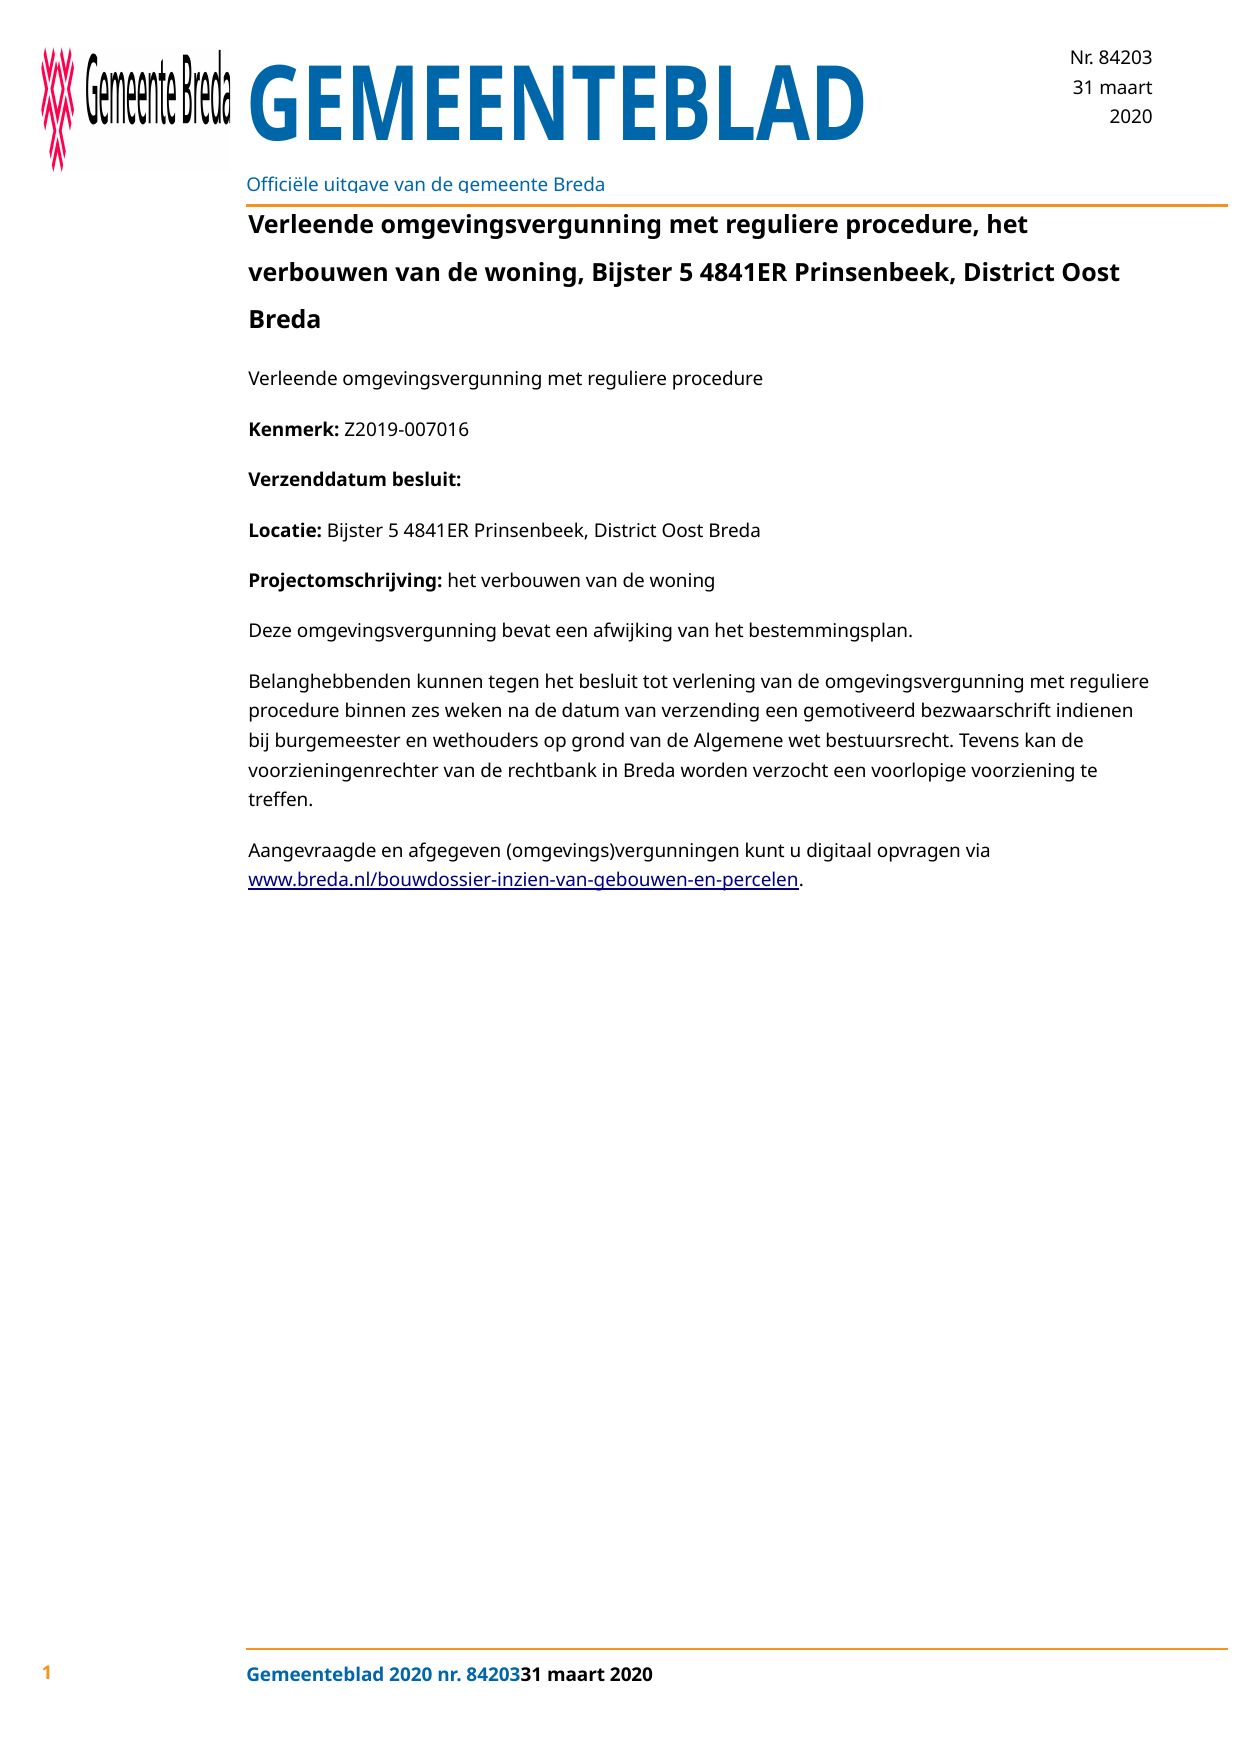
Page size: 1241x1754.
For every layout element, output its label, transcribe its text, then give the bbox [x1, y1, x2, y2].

text Belanghebbenden kunnen tegen het besluit tot verlening van de omgevingsvergunning met reguliere procedure binnen zes weken na de datum van verzending een gemotiveerd bezwaarschrift indienen bij burgemeester en wethouders op grond van de Algemene wet bestuursrecht. Tevens kan de voorzieningenrechter van de rechtbank in Breda worden verzocht een voorlopige voorziening te treffen. [248, 668, 1152, 812]
text Aangevraagde en afgegeven (omgevings)vergunningen kunt u digitaal opvragen via www.breda.nl/bouwdossier-inzien-van-gebouwen-en-percelen. [248, 837, 1152, 892]
text Verleende omgevingsvergunning met reguliere procedure, het verbouwen van de woning, Bijster 5 4841ER Prinsenbeek, District Oost Breda [248, 207, 1152, 336]
text Locatie: Bijster 5 4841ER Prinsenbeek, District Oost Breda [248, 517, 1152, 542]
text Verleende omgevingsvergunning met reguliere procedure [248, 366, 1152, 391]
text Kenmerk: Z2019-007016 [248, 416, 1152, 442]
text Verzenddatum besluit: [248, 466, 1152, 492]
text Deze omgevingsvergunning bevat een afwijking van het bestemmingsplan. [248, 618, 1152, 643]
text Projectomschrijving: het verbouwen van de woning [248, 567, 1152, 593]
picture [41, 47, 231, 172]
